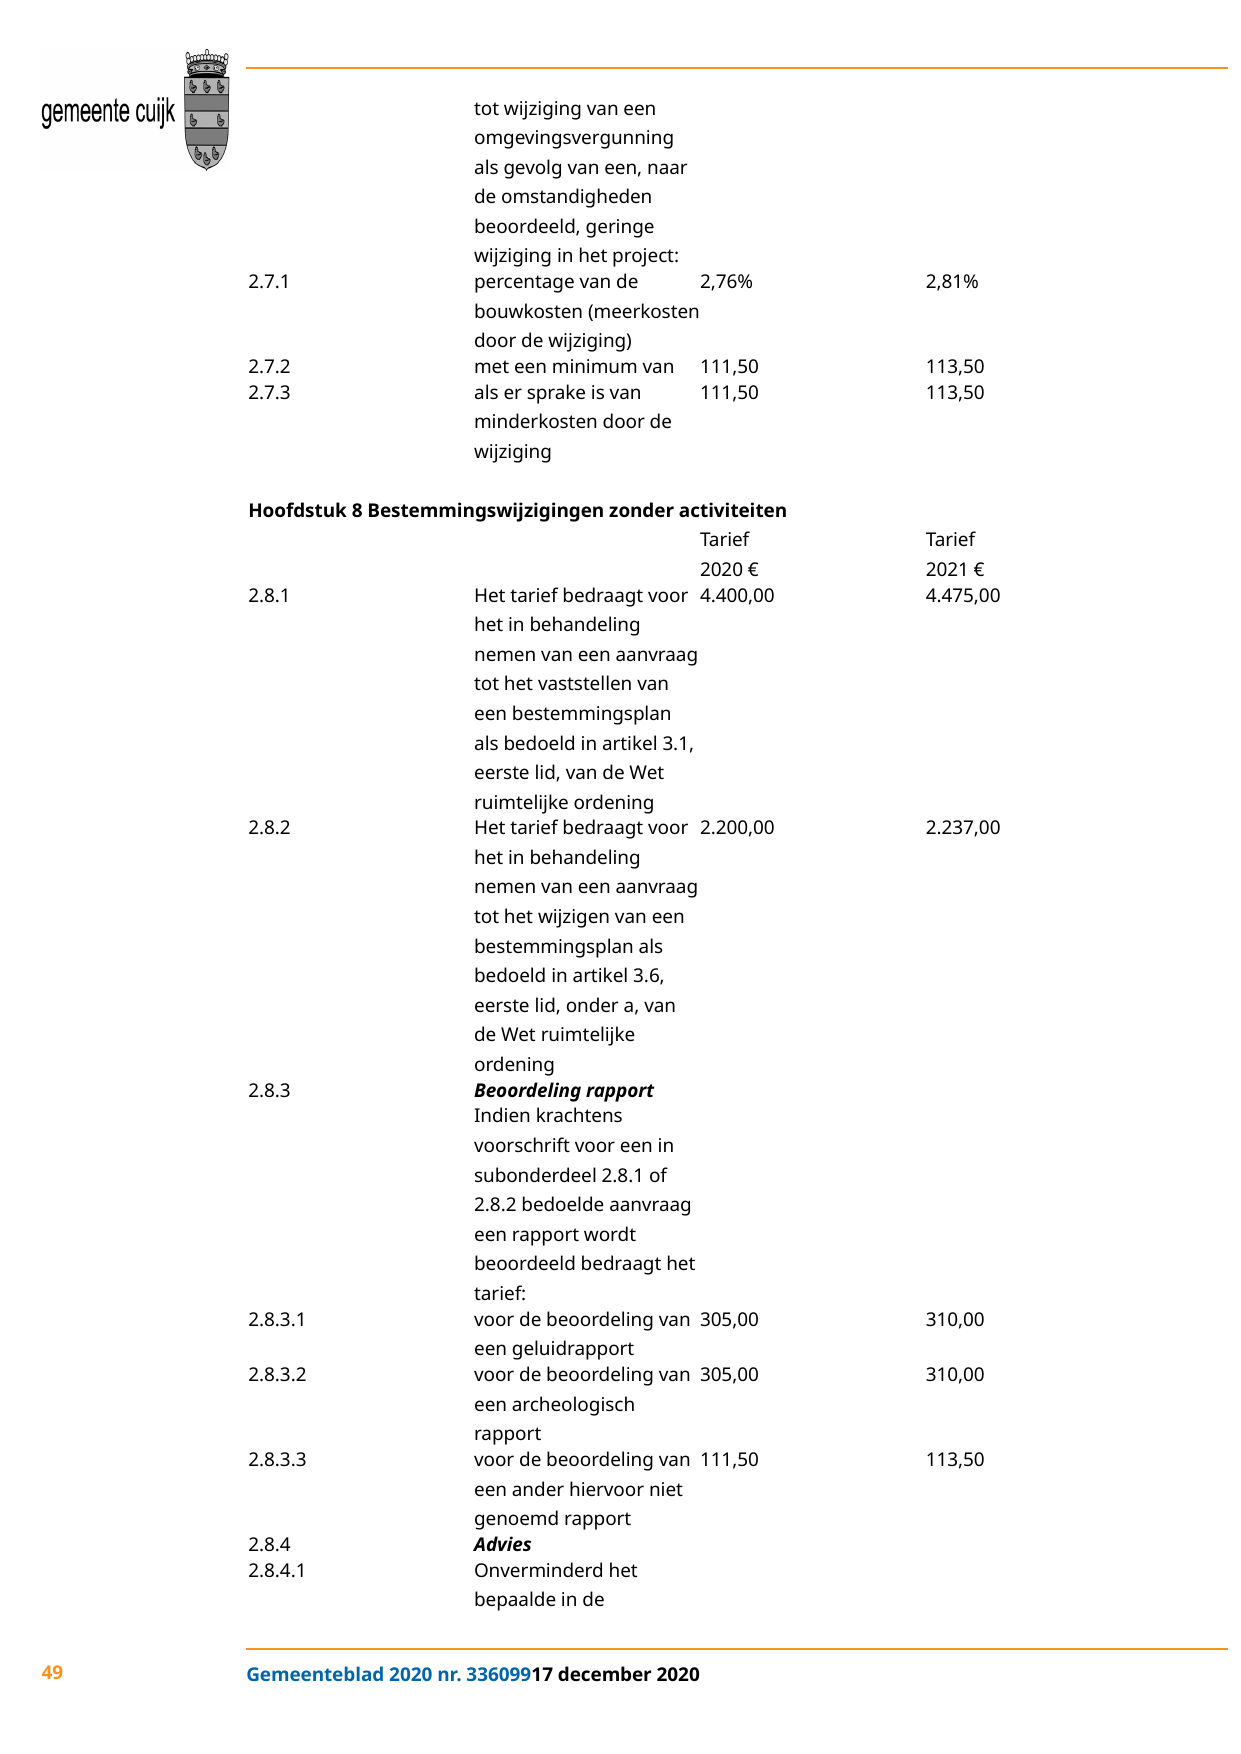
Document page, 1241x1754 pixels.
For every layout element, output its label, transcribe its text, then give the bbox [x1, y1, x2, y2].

picture [41, 47, 231, 172]
table_cell [926, 1557, 1152, 1612]
table_cell [700, 1103, 926, 1306]
table_cell 2.237,00 [926, 815, 1152, 1077]
table_cell 111,50 [700, 1446, 926, 1531]
table_cell 310,00 [926, 1306, 1152, 1361]
table_cell [926, 1531, 1152, 1557]
table_cell [926, 1077, 1152, 1103]
table_cell 310,00 [926, 1361, 1152, 1446]
table_cell [248, 95, 474, 268]
table_cell Het tarief bedraagt voor het in behandeling nemen van een aanvraag tot het vaststellen van een bestemmingsplan als bedoeld in artikel 3.1, eerste lid, van de Wet ruimtelijke ordening [474, 582, 700, 814]
table_cell [926, 1103, 1152, 1306]
table_cell [700, 1077, 926, 1103]
table_cell [700, 1531, 926, 1557]
table_cell 2.8.1 [248, 582, 474, 814]
table_cell 2.8.2 [248, 815, 474, 1077]
table_cell 2.7.2 [248, 353, 474, 379]
table_cell 2.8.3.3 [248, 1446, 474, 1531]
table_cell 2.7.1 [248, 269, 474, 353]
table_cell tot wijziging van een omgevingsvergunning als gevolg van een, naar de omstandigheden beoordeeld, geringe wijziging in het project: [474, 95, 700, 268]
table_cell percentage van de bouwkosten (meerkosten door de wijziging) [474, 269, 700, 353]
table_cell [700, 1557, 926, 1612]
table_cell 2.8.3.1 [248, 1306, 474, 1361]
table_cell 113,50 [926, 353, 1152, 379]
table_cell 111,50 [700, 353, 926, 379]
table_cell 2,76% [700, 269, 926, 353]
table_cell met een minimum van [474, 353, 700, 379]
text Hoofdstuk 8 Bestemmingswijzigingen zonder activiteiten [248, 497, 1152, 522]
table_cell Onverminderd het bepaalde in de [474, 1557, 700, 1612]
table_cell Het tarief bedraagt voor het in behandeling nemen van een aanvraag tot het wijzigen van een bestemmingsplan als bedoeld in artikel 3.6, eerste lid, onder a, van de Wet ruimtelijke ordening [474, 815, 700, 1077]
table_cell als er sprake is van minderkosten door de wijziging [474, 379, 700, 464]
table_cell 2.8.4 [248, 1531, 474, 1557]
table_cell voor de beoordeling van een geluidrapport [474, 1306, 700, 1361]
table_cell Advies [474, 1531, 700, 1557]
table_header [474, 526, 700, 582]
table_cell 2.8.3 [248, 1077, 474, 1103]
table_cell voor de beoordeling van een ander hiervoor niet genoemd rapport [474, 1446, 700, 1531]
table_cell 111,50 [700, 379, 926, 464]
table_cell 2.8.3.2 [248, 1361, 474, 1446]
table_cell Beoordeling rapport [474, 1077, 700, 1103]
table_cell 4.400,00 [700, 582, 926, 814]
table_cell 305,00 [700, 1361, 926, 1446]
table_cell 2,81% [926, 269, 1152, 353]
table_cell voor de beoordeling van een archeologisch rapport [474, 1361, 700, 1446]
table_cell 305,00 [700, 1306, 926, 1361]
table_cell 113,50 [926, 379, 1152, 464]
table_cell 113,50 [926, 1446, 1152, 1531]
table_cell [926, 95, 1152, 268]
table_cell Indien krachtens voorschrift voor een in subonderdeel 2.8.1 of 2.8.2 bedoelde aanvraag een rapport wordt beoordeeld bedraagt het tarief: [474, 1103, 700, 1306]
table_header Tarief 2021 € [926, 526, 1152, 582]
table_header [248, 526, 474, 582]
table_cell [700, 95, 926, 268]
table_cell 2.200,00 [700, 815, 926, 1077]
table_cell 2.7.3 [248, 379, 474, 464]
table_cell [248, 1103, 474, 1306]
table_cell 2.8.4.1 [248, 1557, 474, 1612]
table_cell 4.475,00 [926, 582, 1152, 814]
table_header Tarief 2020 € [700, 526, 926, 582]
